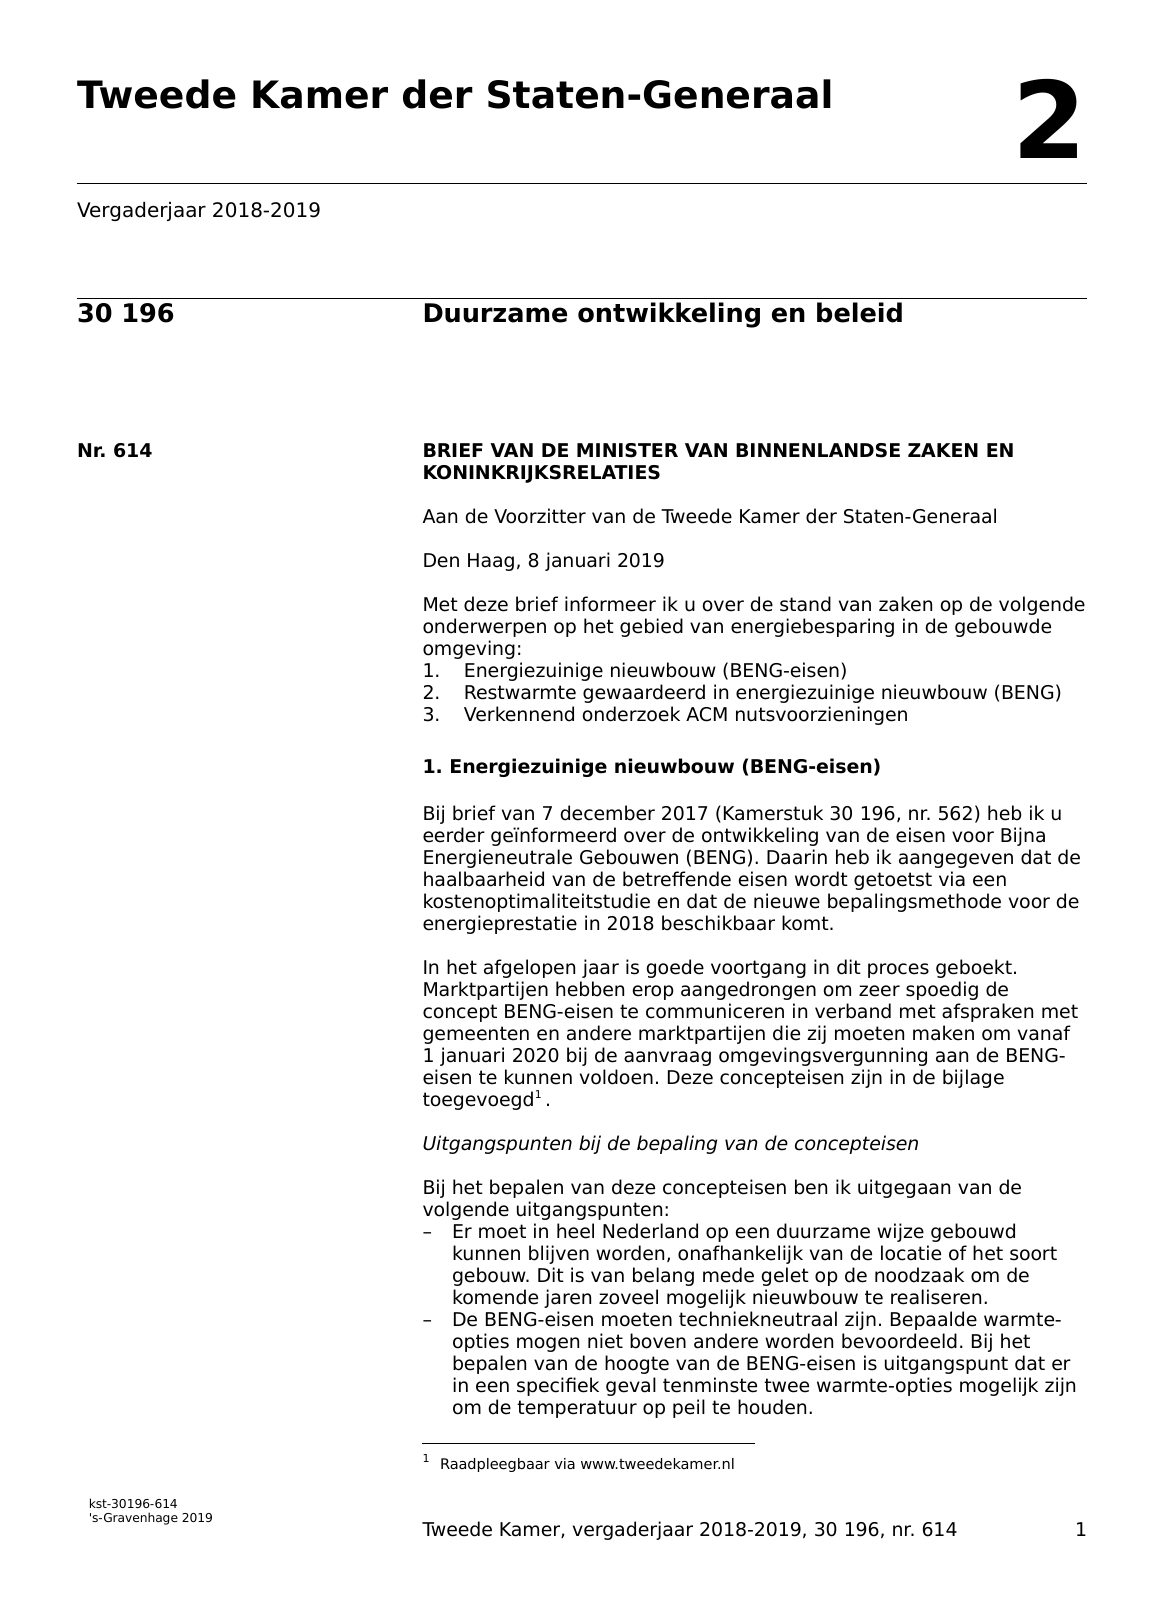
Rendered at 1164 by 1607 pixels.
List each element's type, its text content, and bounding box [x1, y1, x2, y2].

subtitle Uitgangspunten bij de bepaling van de concepteisen [422, 1133, 1087, 1155]
text Met deze brief informeer ik u over de stand van zaken op de volgende onderwerpen op het gebied van energiebesparing in de gebouwde omgeving: [422, 594, 1087, 660]
table_cell Vergaderjaar 2018-2019 [77, 184, 1087, 298]
table_header 2 [886, 59, 1087, 183]
text Bij brief van 7 december 2017 (Kamerstuk 30 196, nr. 562) heb ik u eerder geïnformeerd over de ontwikkeling van de eisen voor Bijna Energieneutrale Gebouwen (BENG). Daarin heb ik aangegeven dat de haalbaarheid van de betreffende eisen wordt getoetst via een kostenoptimaliteitstudie en dat de nieuwe bepalingsmethode voor de energieprestatie in 2018 beschikbaar komt. [422, 803, 1087, 935]
text 2. Restwarmte gewaardeerd in energiezuinige nieuwbouw (BENG) [422, 682, 1087, 704]
text In het afgelopen jaar is goede voortgang in dit proces geboekt. Marktpartijen hebben erop aangedrongen om zeer spoedig de concept BENG-eisen te communiceren in verband met afspraken met gemeenten en andere marktpartijen die zij moeten maken om vanaf 1 januari 2020 bij de aanvraag omgevingsvergunning aan de BENG-eisen te kunnen voldoen. Deze concepteisen zijn in de bijlage toegevoegd. [422, 957, 1087, 1111]
subtitle 1. Energiezuinige nieuwbouw (BENG-eisen) [422, 756, 1087, 778]
text – De BENG-eisen moeten techniekneutraal zijn. Bepaalde warmte-opties mogen niet boven andere worden bevoordeeld. Bij het bepalen van de hoogte van de BENG-eisen is uitgangspunt dat er in een specifiek geval tenminste twee warmte-opties mogelijk zijn om de temperatuur op peil te houden. [422, 1309, 1087, 1419]
table_header Tweede Kamer der Staten-Generaal [77, 59, 886, 183]
subtitle Nr. 614 BRIEF VAN DE MINISTER VAN BINNENLANDSE ZAKEN EN KONINKRIJKSRELATIES [77, 440, 1087, 484]
subtitle 30 196 Duurzame ontwikkeling en beleid [77, 299, 1087, 329]
text Raadpleegbaar via www.tweedekamer.nl [422, 1452, 1087, 1474]
text 's-Gravenhage 2019 [88, 1511, 323, 1525]
text kst-30196-614 [88, 1497, 323, 1511]
text Den Haag, 8 januari 2019 [422, 550, 1087, 572]
text Bij het bepalen van deze concepteisen ben ik uitgegaan van de volgende uitgangspunten: [422, 1177, 1087, 1221]
text – Er moet in heel Nederland op een duurzame wijze gebouwd kunnen blijven worden, onafhankelijk van de locatie of het soort gebouw. Dit is van belang mede gelet op de noodzaak om de komende jaren zoveel mogelijk nieuwbouw te realiseren. [422, 1221, 1087, 1309]
text 3. Verkennend onderzoek ACM nutsvoorzieningen [422, 704, 1087, 726]
text Aan de Voorzitter van de Tweede Kamer der Staten-Generaal [422, 506, 1087, 528]
text 1. Energiezuinige nieuwbouw (BENG-eisen) [422, 660, 1087, 682]
